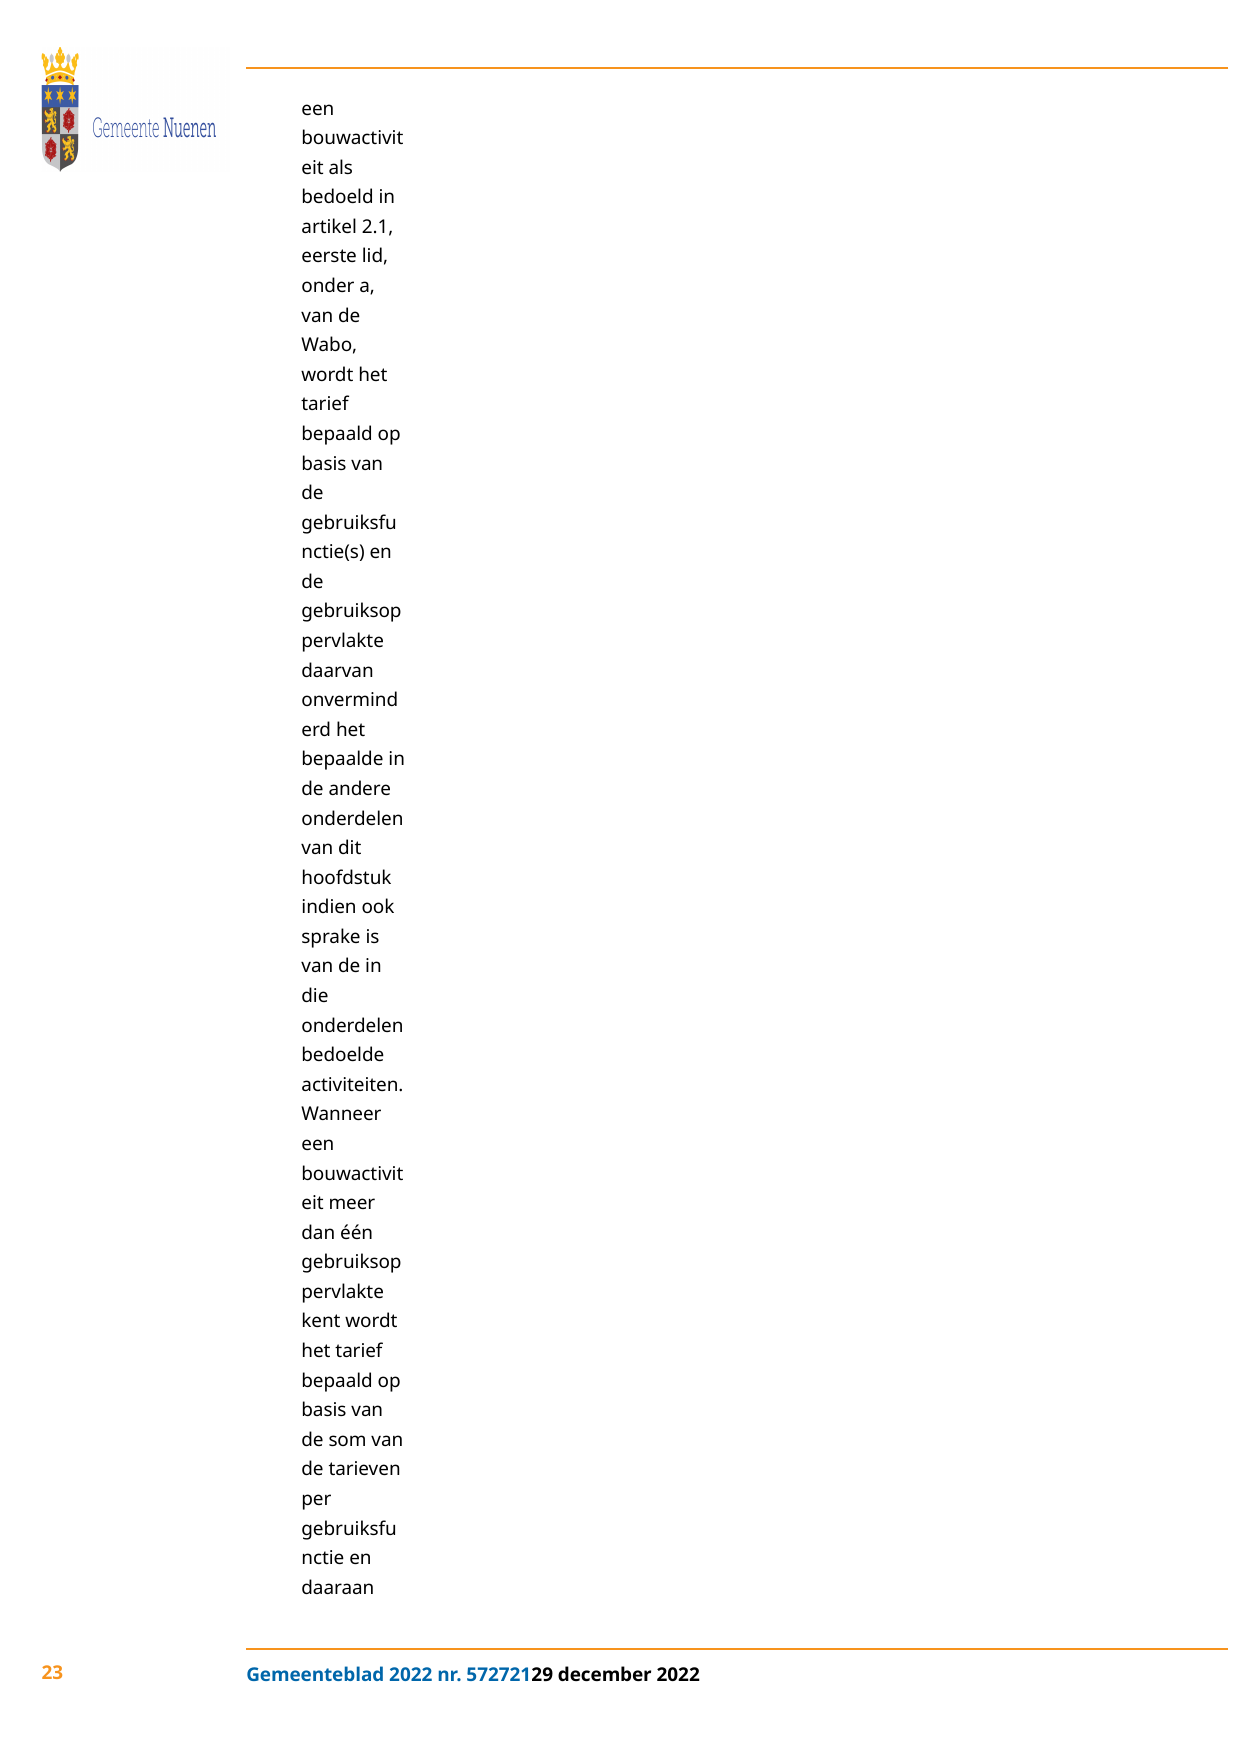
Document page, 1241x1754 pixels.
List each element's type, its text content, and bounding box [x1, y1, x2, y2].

table_cell [408, 95, 726, 1600]
table_cell een bouwactiviteit als bedoeld in artikel 2.1, eerste lid, onder a, van de Wabo, wordt het tarief bepaald op basis van de gebruiksfunctie(s) en de gebruiksoppervlakte daarvan onverminderd het bepaalde in de andere onderdelen van dit hoofdstuk indien ook sprake is van de in die onderdelen bedoelde activiteiten. Wanneer een bouwactiviteit meer dan één gebruiksoppervlakte kent wordt het tarief bepaald op basis van de som van de tarieven per gebruiksfunctie en daaraan [301, 95, 407, 1600]
table_cell [886, 95, 1045, 1600]
table_cell [248, 95, 301, 1600]
table_cell [726, 95, 886, 1600]
table_cell [1045, 95, 1152, 1600]
picture [41, 47, 231, 172]
